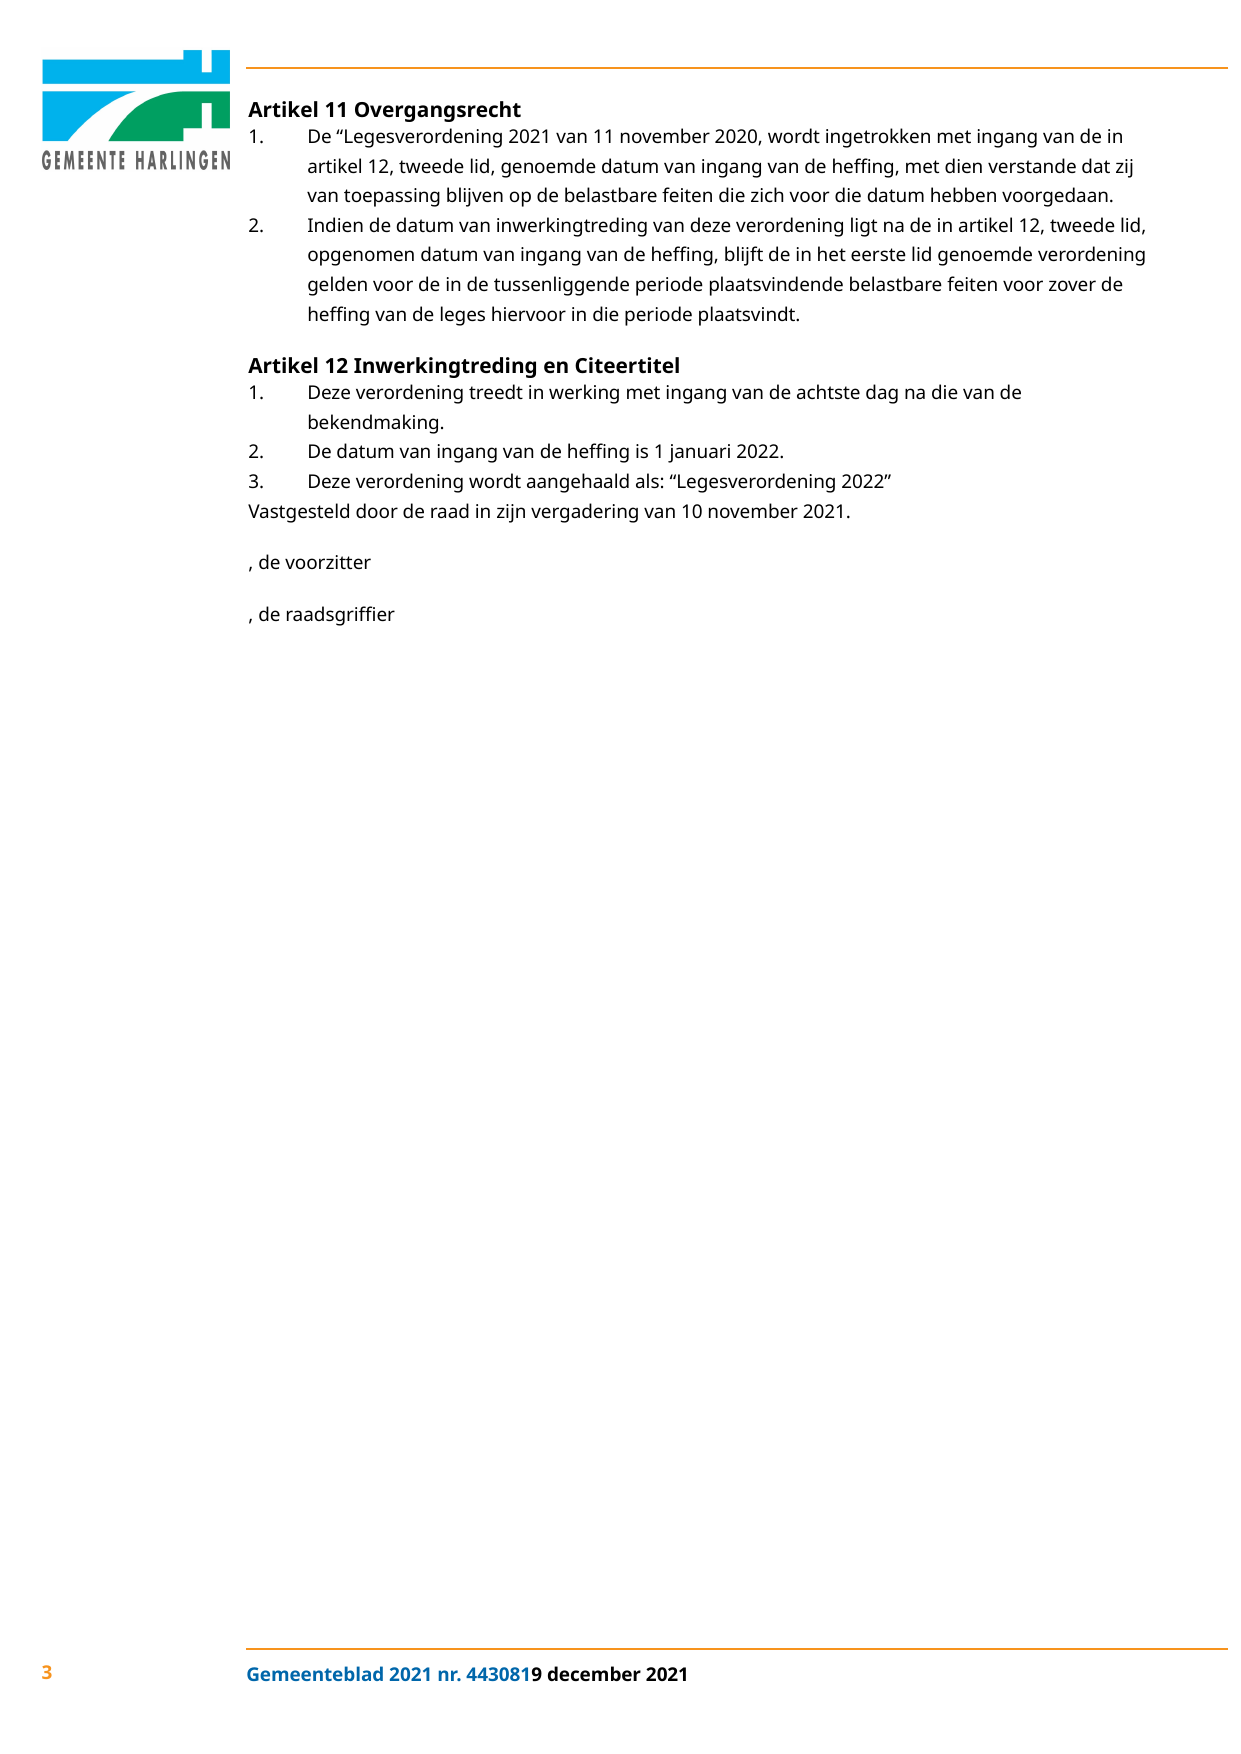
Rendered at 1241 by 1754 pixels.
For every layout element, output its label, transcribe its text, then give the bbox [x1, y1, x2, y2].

list Deze verordening treedt in werking met ingang van de achtste dag na die van de bekendmaking. [248, 379, 1152, 435]
list Indien de datum van inwerkingtreding van deze verordening ligt na de in artikel 12, tweede lid, opgenomen datum van ingang van de heffing, blijft de in het eerste lid genoemde verordening gelden voor de in de tussenliggende periode plaatsvindende belastbare feiten voor zover de heffing van de leges hiervoor in die periode plaatsvindt. [248, 212, 1152, 326]
picture [41, 47, 231, 172]
text , de raadsgriffier [248, 601, 1152, 627]
text Artikel 11 Overgangsrecht [248, 95, 1152, 123]
text , de voorzitter [248, 549, 1152, 575]
text Vastgesteld door de raad in zijn vergadering van 10 november 2021. [248, 498, 1152, 524]
text Artikel 12 Inwerkingtreding en Citeertitel [248, 351, 1152, 379]
list De “Legesverordening 2021 van 11 november 2020, wordt ingetrokken met ingang van de in artikel 12, tweede lid, genoemde datum van ingang van de heffing, met dien verstande dat zij van toepassing blijven op de belastbare feiten die zich voor die datum hebben voorgedaan. [248, 123, 1152, 208]
list De datum van ingang van de heffing is 1 januari 2022. [248, 439, 1152, 464]
list Deze verordening wordt aangehaald als: “Legesverordening 2022” [248, 468, 1152, 494]
